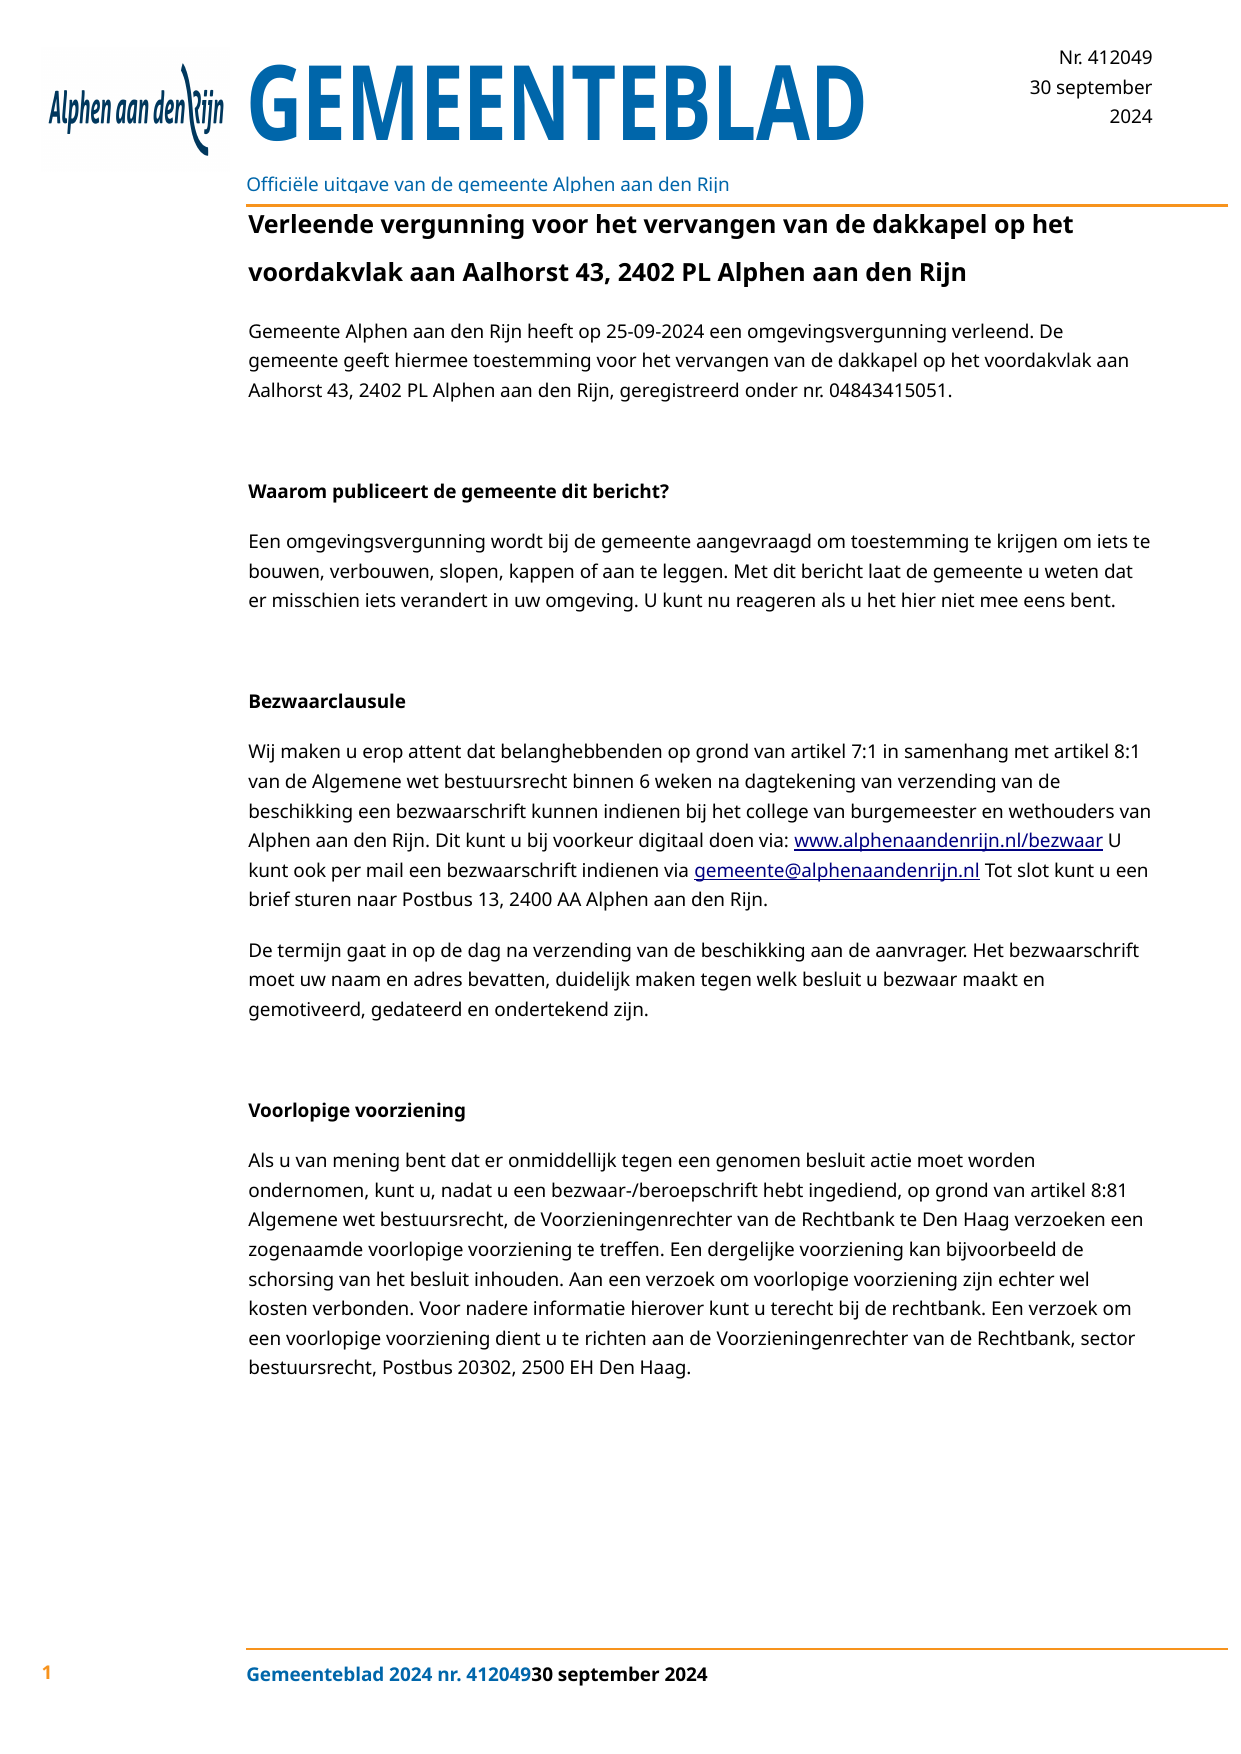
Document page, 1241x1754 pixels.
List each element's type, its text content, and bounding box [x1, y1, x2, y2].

text Voorlopige voorziening [248, 1097, 1152, 1123]
text De termijn gaat in op de dag na verzending van de beschikking aan de aanvrager. Het bezwaarschrift moet uw naam en adres bevatten, duidelijk maken tegen welk besluit u bezwaar maakt en gemotiveerd, gedateerd en ondertekend zijn. [248, 937, 1152, 1022]
text Gemeente Alphen aan den Rijn heeft op 25-09-2024 een omgevingsvergunning verleend. De gemeente geeft hiermee toestemming voor het vervangen van de dakkapel op het voordakvlak aan Aalhorst 43, 2402 PL Alphen aan den Rijn, geregistreerd onder nr. 04843415051. [248, 318, 1152, 403]
text Een omgevingsvergunning wordt bij de gemeente aangevraagd om toestemming te krijgen om iets te bouwen, verbouwen, slopen, kappen of aan te leggen. Met dit bericht laat de gemeente u weten dat er misschien iets verandert in uw omgeving. U kunt nu reageren als u het hier niet mee eens bent. [248, 528, 1152, 613]
text Verleende vergunning voor het vervangen van de dakkapel op het voordakvlak aan Aalhorst 43, 2402 PL Alphen aan den Rijn [248, 207, 1152, 288]
picture [41, 47, 231, 172]
text Als u van mening bent dat er onmiddellijk tegen een genomen besluit actie moet worden ondernomen, kunt u, nadat u een bezwaar-/beroepschrift hebt ingediend, op grond van artikel 8:81 Algemene wet bestuursrecht, de Voorzieningenrechter van de Rechtbank te Den Haag verzoeken een zogenaamde voorlopige voorziening te treffen. Een dergelijke voorziening kan bijvoorbeeld de schorsing van het besluit inhouden. Aan een verzoek om voorlopige voorziening zijn echter wel kosten verbonden. Voor nadere informatie hierover kunt u terecht bij de rechtbank. Een verzoek om een voorlopige voorziening dient u te richten aan de Voorzieningenrechter van de Rechtbank, sector bestuursrecht, Postbus 20302, 2500 EH Den Haag. [248, 1147, 1152, 1380]
text Wij maken u erop attent dat belanghebbenden op grond van artikel 7:1 in samenhang met artikel 8:1 van de Algemene wet bestuursrecht binnen 6 weken na dagtekening van verzending van de beschikking een bezwaarschrift kunnen indienen bij het college van burgemeester en wethouders van Alphen aan den Rijn. Dit kunt u bij voorkeur digitaal doen via: www.alphenaandenrijn.nl/bezwaar U kunt ook per mail een bezwaarschrift indienen via gemeente@alphenaandenrijn.nl Tot slot kunt u een brief sturen naar Postbus 13, 2400 AA Alphen aan den Rijn. [248, 739, 1152, 912]
text Waarom publiceert de gemeente dit bericht? [248, 478, 1152, 504]
text Bezwaarclausule [248, 688, 1152, 714]
